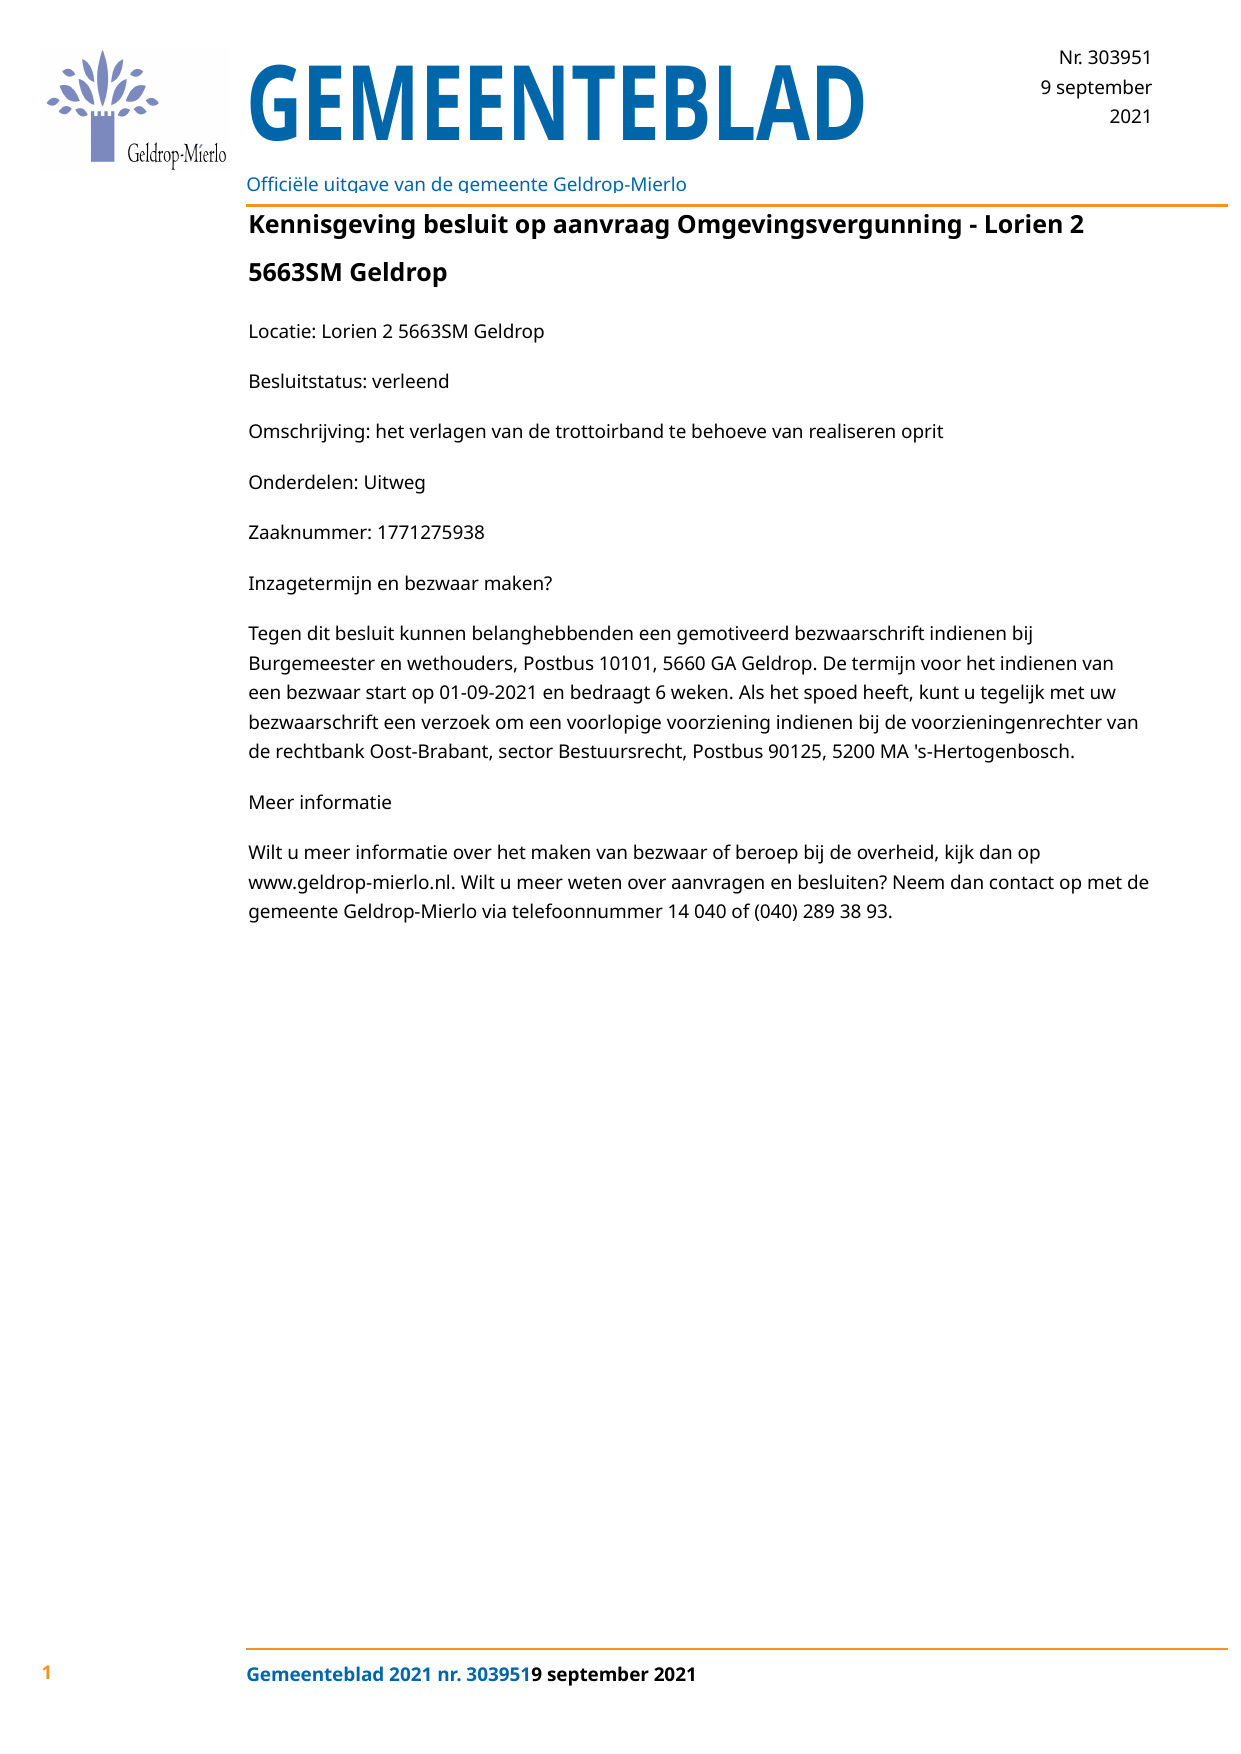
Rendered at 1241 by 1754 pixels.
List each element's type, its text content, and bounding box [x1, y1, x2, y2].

text Tegen dit besluit kunnen belanghebbenden een gemotiveerd bezwaarschrift indienen bij Burgemeester en wethouders, Postbus 10101, 5660 GA Geldrop. De termijn voor het indienen van een bezwaar start op 01-09-2021 en bedraagt 6 weken. Als het spoed heeft, kunt u tegelijk met uw bezwaarschrift een verzoek om een voorlopige voorziening indienen bij de voorzieningenrechter van de rechtbank Oost-Brabant, sector Bestuursrecht, Postbus 90125, 5200 MA 's-Hertogenbosch. [248, 620, 1152, 764]
text Inzagetermijn en bezwaar maken? [248, 570, 1152, 596]
text Onderdelen: Uitweg [248, 469, 1152, 495]
text Omschrijving: het verlagen van de trottoirband te behoeve van realiseren oprit [248, 419, 1152, 444]
text Besluitstatus: verleend [248, 368, 1152, 394]
text Zaaknummer: 1771275938 [248, 519, 1152, 545]
text Meer informatie [248, 789, 1152, 815]
text Locatie: Lorien 2 5663SM Geldrop [248, 318, 1152, 344]
text Wilt u meer informatie over het maken van bezwaar of beroep bij de overheid, kijk dan op www.geldrop-mierlo.nl. Wilt u meer weten over aanvragen en besluiten? Neem dan contact op met de gemeente Geldrop-Mierlo via telefoonnummer 14 040 of (040) 289 38 93. [248, 839, 1152, 924]
picture [41, 47, 231, 172]
text Kennisgeving besluit op aanvraag Omgevingsvergunning - Lorien 2 5663SM Geldrop [248, 207, 1152, 288]
